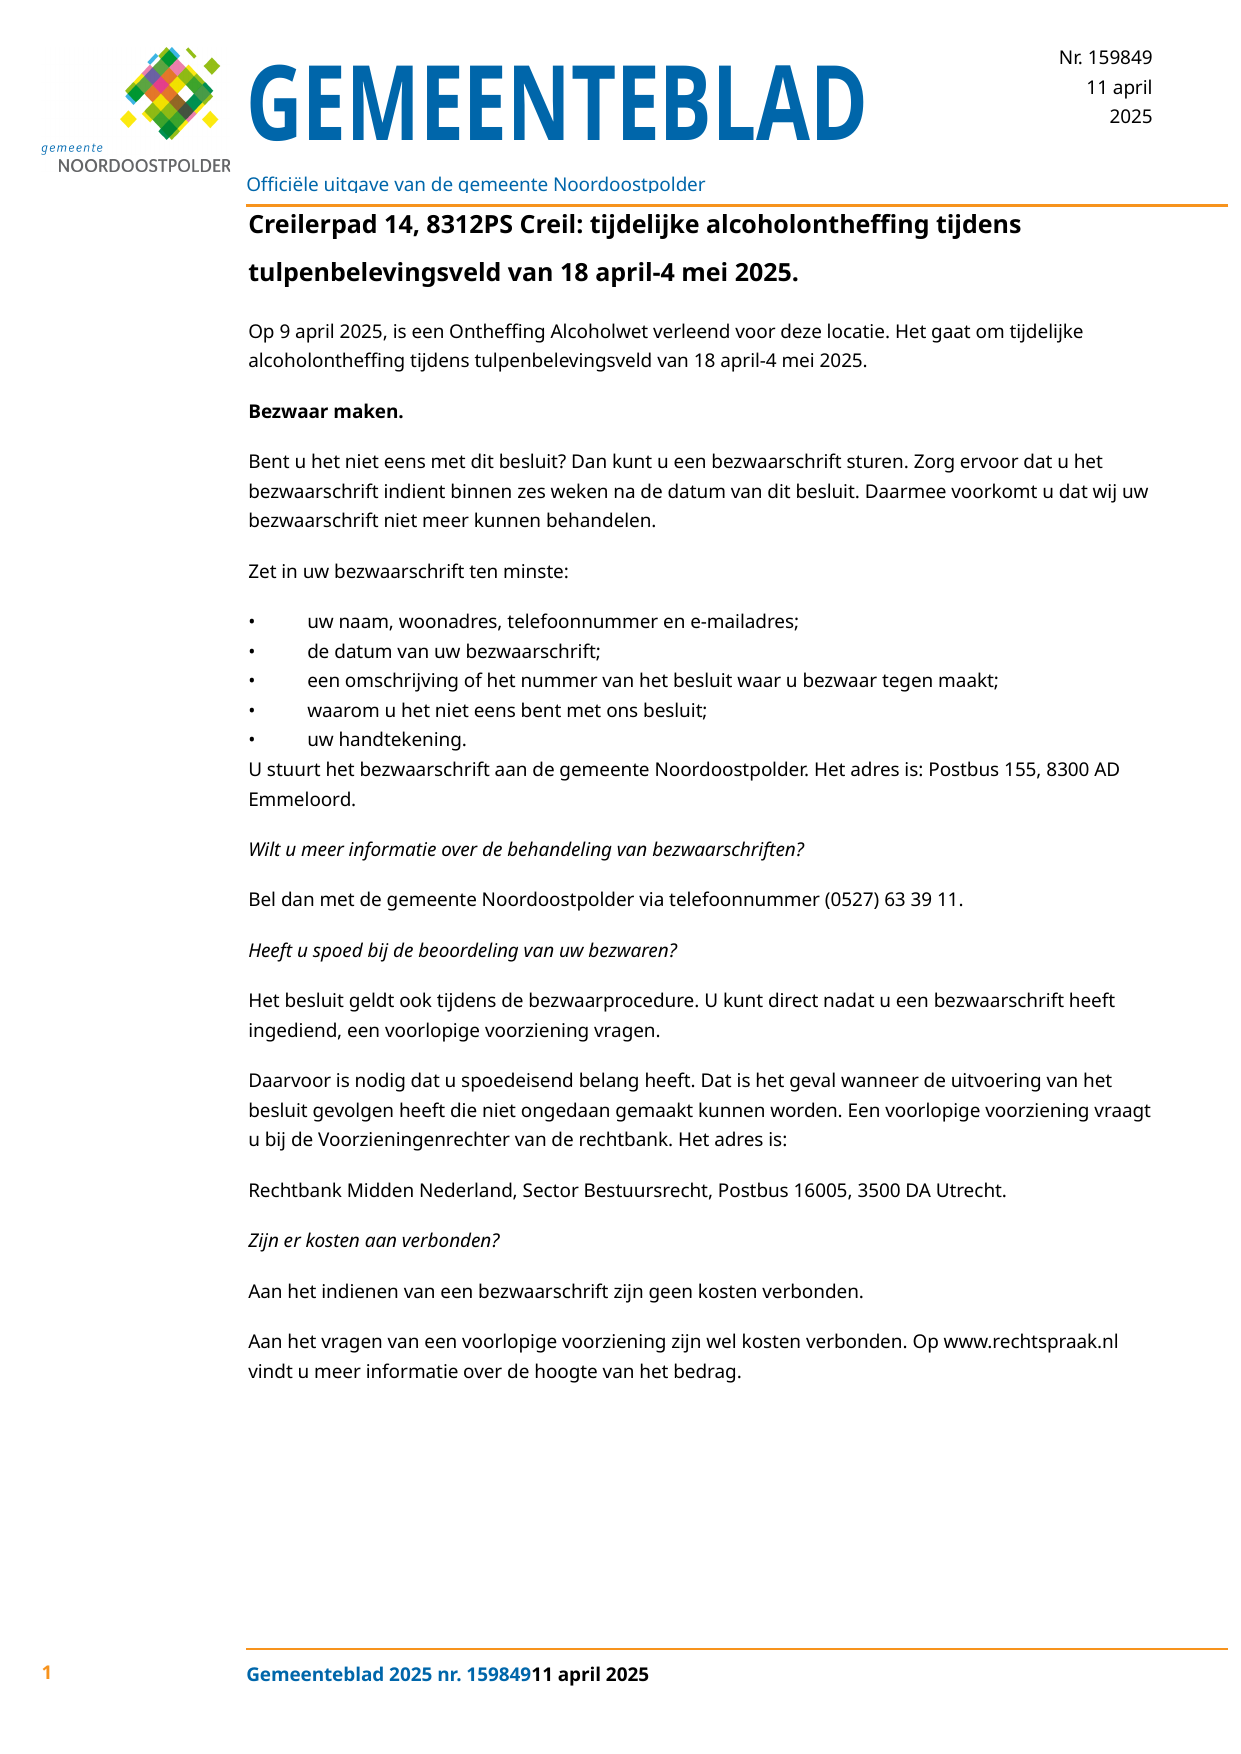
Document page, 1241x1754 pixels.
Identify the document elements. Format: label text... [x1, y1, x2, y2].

list een omschrijving of het nummer van het besluit waar u bezwaar tegen maakt; [248, 667, 1152, 693]
text Op 9 april 2025, is een Ontheffing Alcoholwet verleend voor deze locatie. Het gaat om tijdelijke alcoholontheffing tijdens tulpenbelevingsveld van 18 april-4 mei 2025. [248, 318, 1152, 373]
text Bezwaar maken. [248, 398, 1152, 424]
text Zijn er kosten aan verbonden? [248, 1227, 1152, 1253]
list waarom u het niet eens bent met ons besluit; [248, 697, 1152, 723]
text Daarvoor is nodig dat u spoedeisend belang heeft. Dat is het geval wanneer de uitvoering van het besluit gevolgen heeft die niet ongedaan gemaakt kunnen worden. Een voorlopige voorziening vraagt u bij de Voorzieningenrechter van de rechtbank. Het adres is: [248, 1067, 1152, 1152]
picture [41, 47, 231, 172]
text Wilt u meer informatie over de behandeling van bezwaarschriften? [248, 836, 1152, 862]
text U stuurt het bezwaarschrift aan de gemeente Noordoostpolder. Het adres is: Postbus 155, 8300 AD Emmeloord. [248, 756, 1152, 812]
text Rechtbank Midden Nederland, Sector Bestuursrecht, Postbus 16005, 3500 DA Utrecht. [248, 1177, 1152, 1203]
text Bel dan met de gemeente Noordoostpolder via telefoonnummer (0527) 63 39 11. [248, 887, 1152, 912]
text Heeft u spoed bij de beoordeling van uw bezwaren? [248, 937, 1152, 963]
text Het besluit geldt ook tijdens de bezwaarprocedure. U kunt direct nadat u een bezwaarschrift heeft ingediend, een voorlopige voorziening vragen. [248, 987, 1152, 1043]
list uw naam, woonadres, telefoonnummer en e-mailadres; [248, 608, 1152, 634]
text Aan het vragen van een voorlopige voorziening zijn wel kosten verbonden. Op www.rechtspraak.nl vindt u meer informatie over de hoogte van het bedrag. [248, 1328, 1152, 1384]
text Aan het indienen van een bezwaarschrift zijn geen kosten verbonden. [248, 1278, 1152, 1304]
list uw handtekening. [248, 727, 1152, 752]
text Zet in uw bezwaarschrift ten minste: [248, 558, 1152, 584]
list de datum van uw bezwaarschrift; [248, 638, 1152, 664]
text Bent u het niet eens met dit besluit? Dan kunt u een bezwaarschrift sturen. Zorg ervoor dat u het bezwaarschrift indient binnen zes weken na de datum van dit besluit. Daarmee voorkomt u dat wij uw bezwaarschrift niet meer kunnen behandelen. [248, 448, 1152, 533]
text Creilerpad 14, 8312PS Creil: tijdelijke alcoholontheffing tijdens tulpenbelevingsveld van 18 april-4 mei 2025. [248, 207, 1152, 288]
